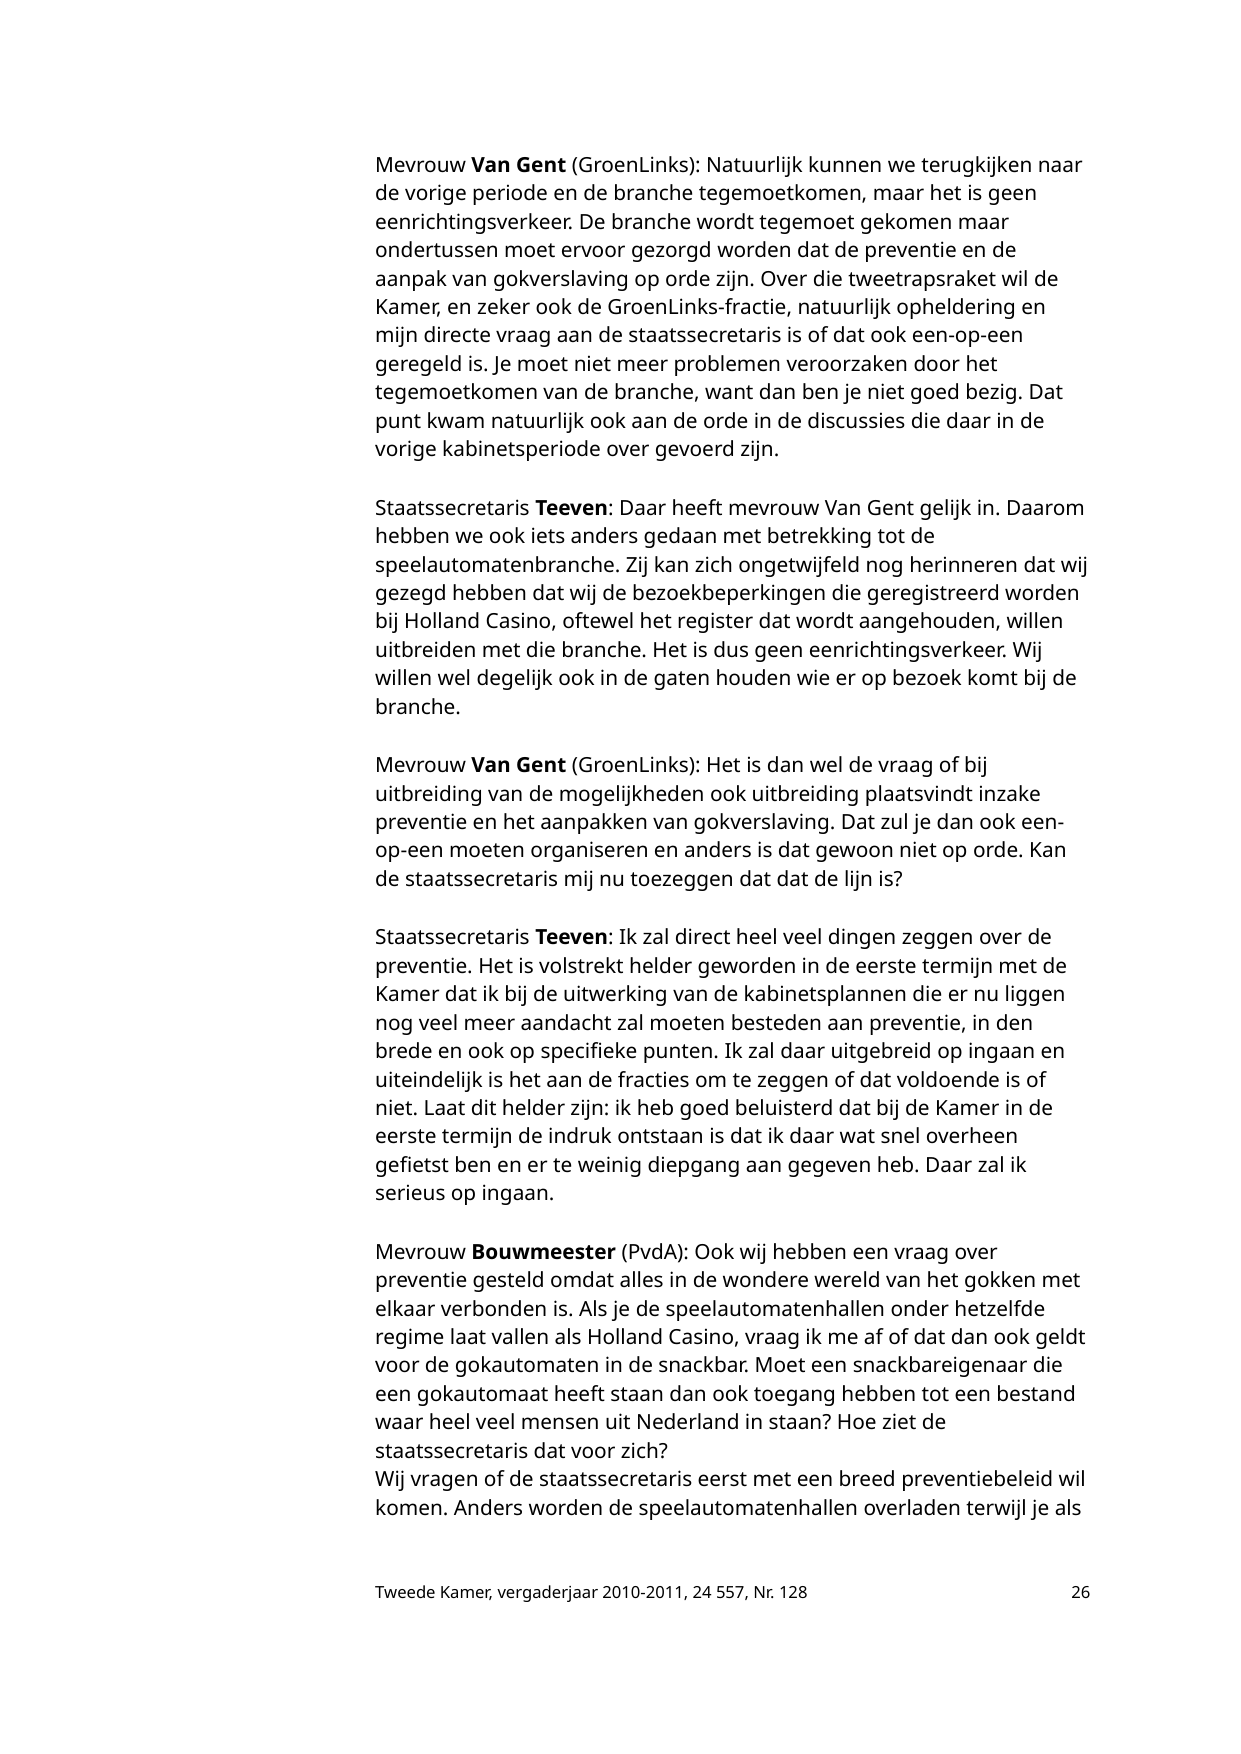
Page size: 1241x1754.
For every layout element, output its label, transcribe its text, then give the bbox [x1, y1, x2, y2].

text Mevrouw Van Gent (GroenLinks): Het is dan wel de vraag of bij uitbreiding van de mogelijkheden ook uitbreiding plaatsvindt inzake preventie en het aanpakken van gokverslaving. Dat zul je dan ook een-op-een moeten organiseren en anders is dat gewoon niet op orde. Kan de staatssecretaris mij nu toezeggen dat dat de lijn is? [375, 750, 1090, 892]
text Mevrouw Van Gent (GroenLinks): Natuurlijk kunnen we terugkijken naar de vorige periode en de branche tegemoetkomen, maar het is geen eenrichtingsverkeer. De branche wordt tegemoet gekomen maar ondertussen moet ervoor gezorgd worden dat de preventie en de aanpak van gokverslaving op orde zijn. Over die tweetrapsraket wil de Kamer, en zeker ook de GroenLinks-fractie, natuurlijk opheldering en mijn directe vraag aan de staatssecretaris is of dat ook een-op-een geregeld is. Je moet niet meer problemen veroorzaken door het tegemoetkomen van de branche, want dan ben je niet goed bezig. Dat punt kwam natuurlijk ook aan de orde in de discussies die daar in de vorige kabinetsperiode over gevoerd zijn. [375, 150, 1090, 463]
text Mevrouw Bouwmeester (PvdA): Ook wij hebben een vraag over preventie gesteld omdat alles in de wondere wereld van het gokken met elkaar verbonden is. Als je de speelautomatenhallen onder hetzelfde regime laat vallen als Holland Casino, vraag ik me af of dat dan ook geldt voor de gokautomaten in de snackbar. Moet een snackbareigenaar die een gokautomaat heeft staan dan ook toegang hebben tot een bestand waar heel veel mensen uit Nederland in staan? Hoe ziet de staatssecretaris dat voor zich? [375, 1237, 1090, 1464]
text Staatssecretaris Teeven: Daar heeft mevrouw Van Gent gelijk in. Daarom hebben we ook iets anders gedaan met betrekking tot de speelautomatenbranche. Zij kan zich ongetwijfeld nog herinneren dat wij gezegd hebben dat wij de bezoekbeperkingen die geregistreerd worden bij Holland Casino, oftewel het register dat wordt aangehouden, willen uitbreiden met die branche. Het is dus geen eenrichtingsverkeer. Wij willen wel degelijk ook in de gaten houden wie er op bezoek komt bij de branche. [375, 493, 1090, 720]
text Wij vragen of de staatssecretaris eerst met een breed preventiebeleid wil komen. Anders worden de speelautomatenhallen overladen terwijl je als [375, 1464, 1090, 1521]
text Staatssecretaris Teeven: Ik zal direct heel veel dingen zeggen over de preventie. Het is volstrekt helder geworden in de eerste termijn met de Kamer dat ik bij de uitwerking van de kabinetsplannen die er nu liggen nog veel meer aandacht zal moeten besteden aan preventie, in den brede en ook op specifieke punten. Ik zal daar uitgebreid op ingaan en uiteindelijk is het aan de fracties om te zeggen of dat voldoende is of niet. Laat dit helder zijn: ik heb goed beluisterd dat bij de Kamer in de eerste termijn de indruk ontstaan is dat ik daar wat snel overheen gefietst ben en er te weinig diepgang aan gegeven heb. Daar zal ik serieus op ingaan. [375, 922, 1090, 1207]
